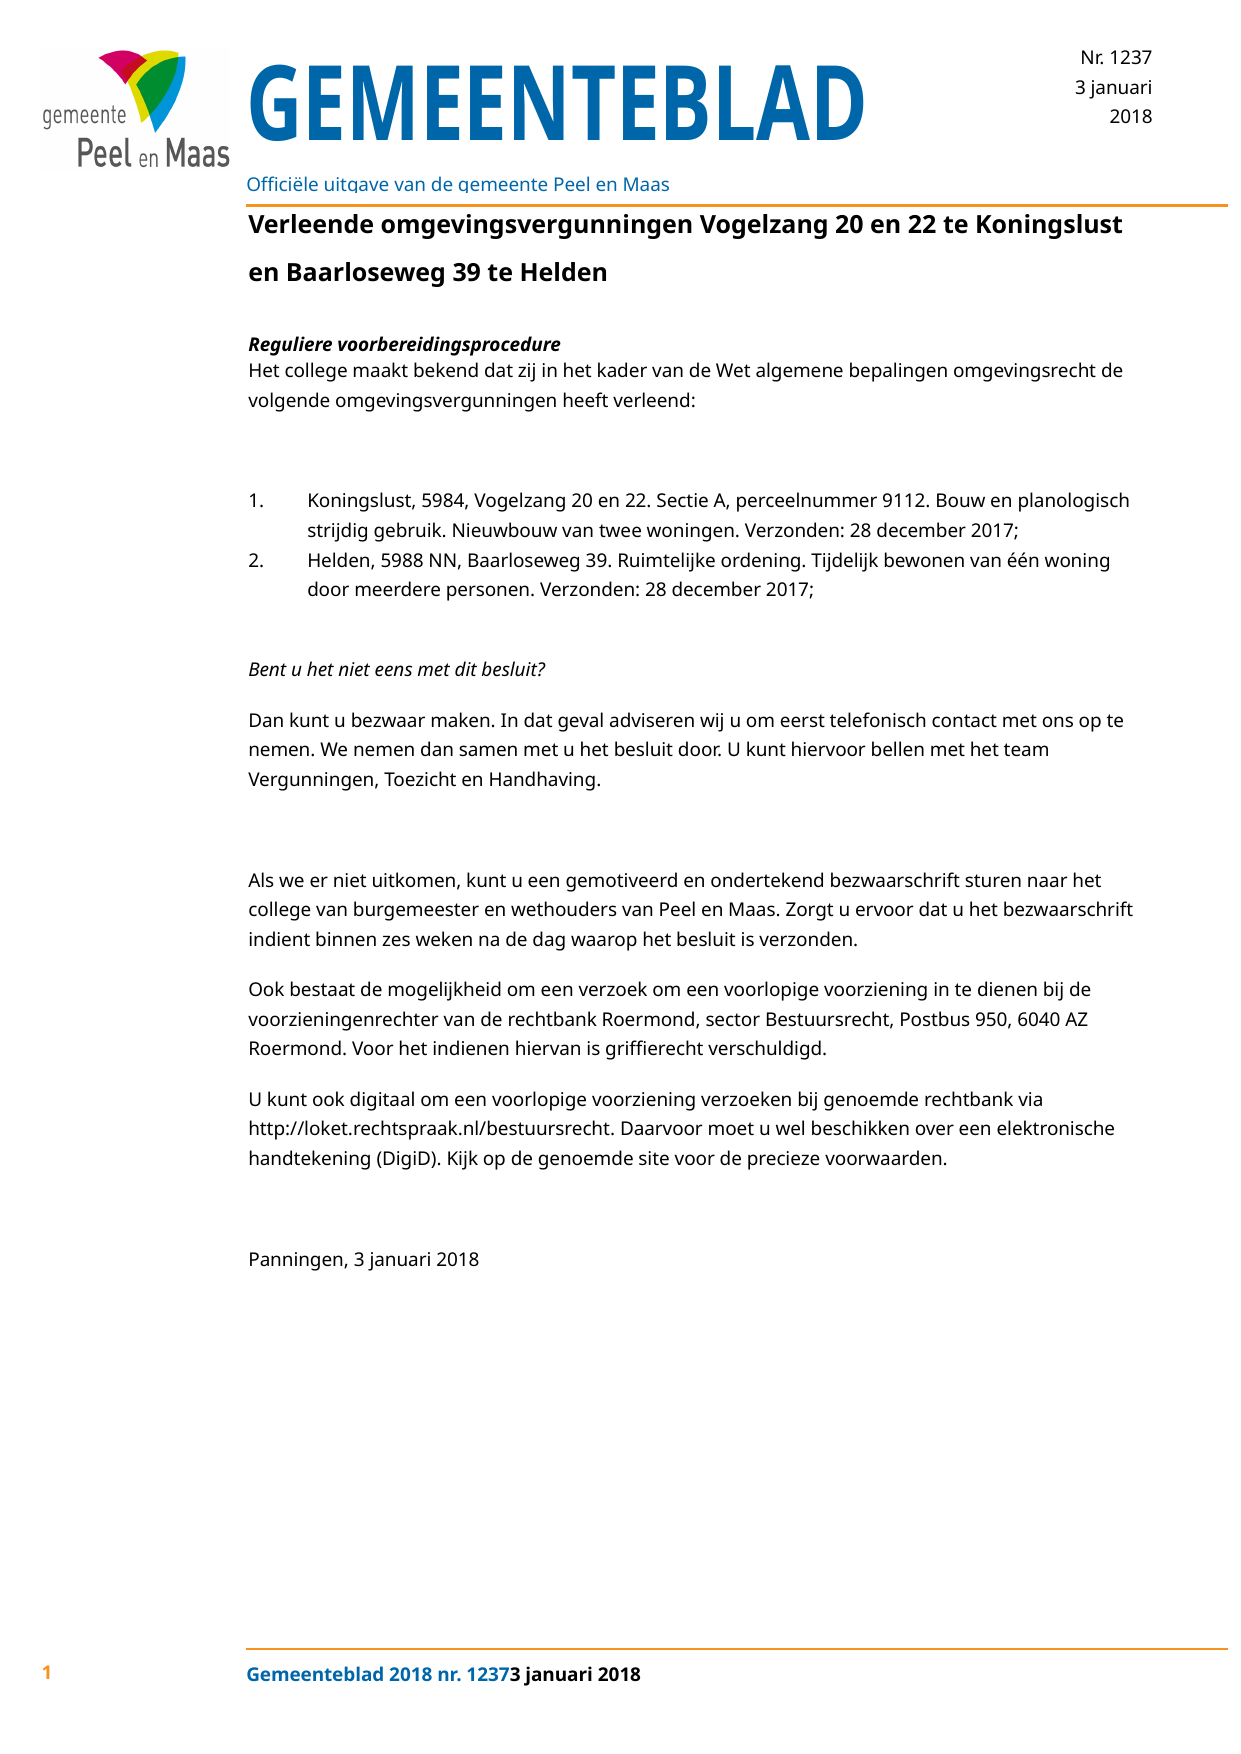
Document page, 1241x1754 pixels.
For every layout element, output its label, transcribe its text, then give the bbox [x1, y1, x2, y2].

text U kunt ook digitaal om een voorlopige voorziening verzoeken bij genoemde rechtbank via http://loket.rechtspraak.nl/bestuursrecht. Daarvoor moet u wel beschikken over een elektronische handtekening (DigiD). Kijk op de genoemde site voor de precieze voorwaarden. [248, 1086, 1152, 1171]
text Verleende omgevingsvergunningen Vogelzang 20 en 22 te Koningslust en Baarloseweg 39 te Helden [248, 207, 1152, 288]
text Ook bestaat de mogelijkheid om een verzoek om een voorlopige voorziening in te dienen bij de voorzieningenrechter van de rechtbank Roermond, sector Bestuursrecht, Postbus 950, 6040 AZ Roermond. Voor het indienen hiervan is griffierecht verschuldigd. [248, 976, 1152, 1061]
picture [41, 47, 231, 172]
text Als we er niet uitkomen, kunt u een gemotiveerd en ondertekend bezwaarschrift sturen naar het college van burgemeester en wethouders van Peel en Maas. Zorgt u ervoor dat u het bezwaarschrift indient binnen zes weken na de dag waarop het besluit is verzonden. [248, 867, 1152, 952]
text Panningen, 3 januari 2018 [248, 1246, 1152, 1272]
text Reguliere voorbereidingsprocedure [248, 331, 1152, 357]
text Dan kunt u bezwaar maken. In dat geval adviseren wij u om eerst telefonisch contact met ons op te nemen. We nemen dan samen met u het besluit door. U kunt hiervoor bellen met het team Vergunningen, Toezicht en Handhaving. [248, 707, 1152, 792]
text Het college maakt bekend dat zij in het kader van de Wet algemene bepalingen omgevingsrecht de volgende omgevingsvergunningen heeft verleend: [248, 357, 1152, 412]
list Koningslust, 5984, Vogelzang 20 en 22. Sectie A, perceelnummer 9112. Bouw en planologisch strijdig gebruik. Nieuwbouw van twee woningen. Verzonden: 28 december 2017; [248, 488, 1152, 543]
text Bent u het niet eens met dit besluit? [248, 656, 1152, 682]
list Helden, 5988 NN, Baarloseweg 39. Ruimtelijke ordening. Tijdelijk bewonen van één woning door meerdere personen. Verzonden: 28 december 2017; [248, 547, 1152, 602]
